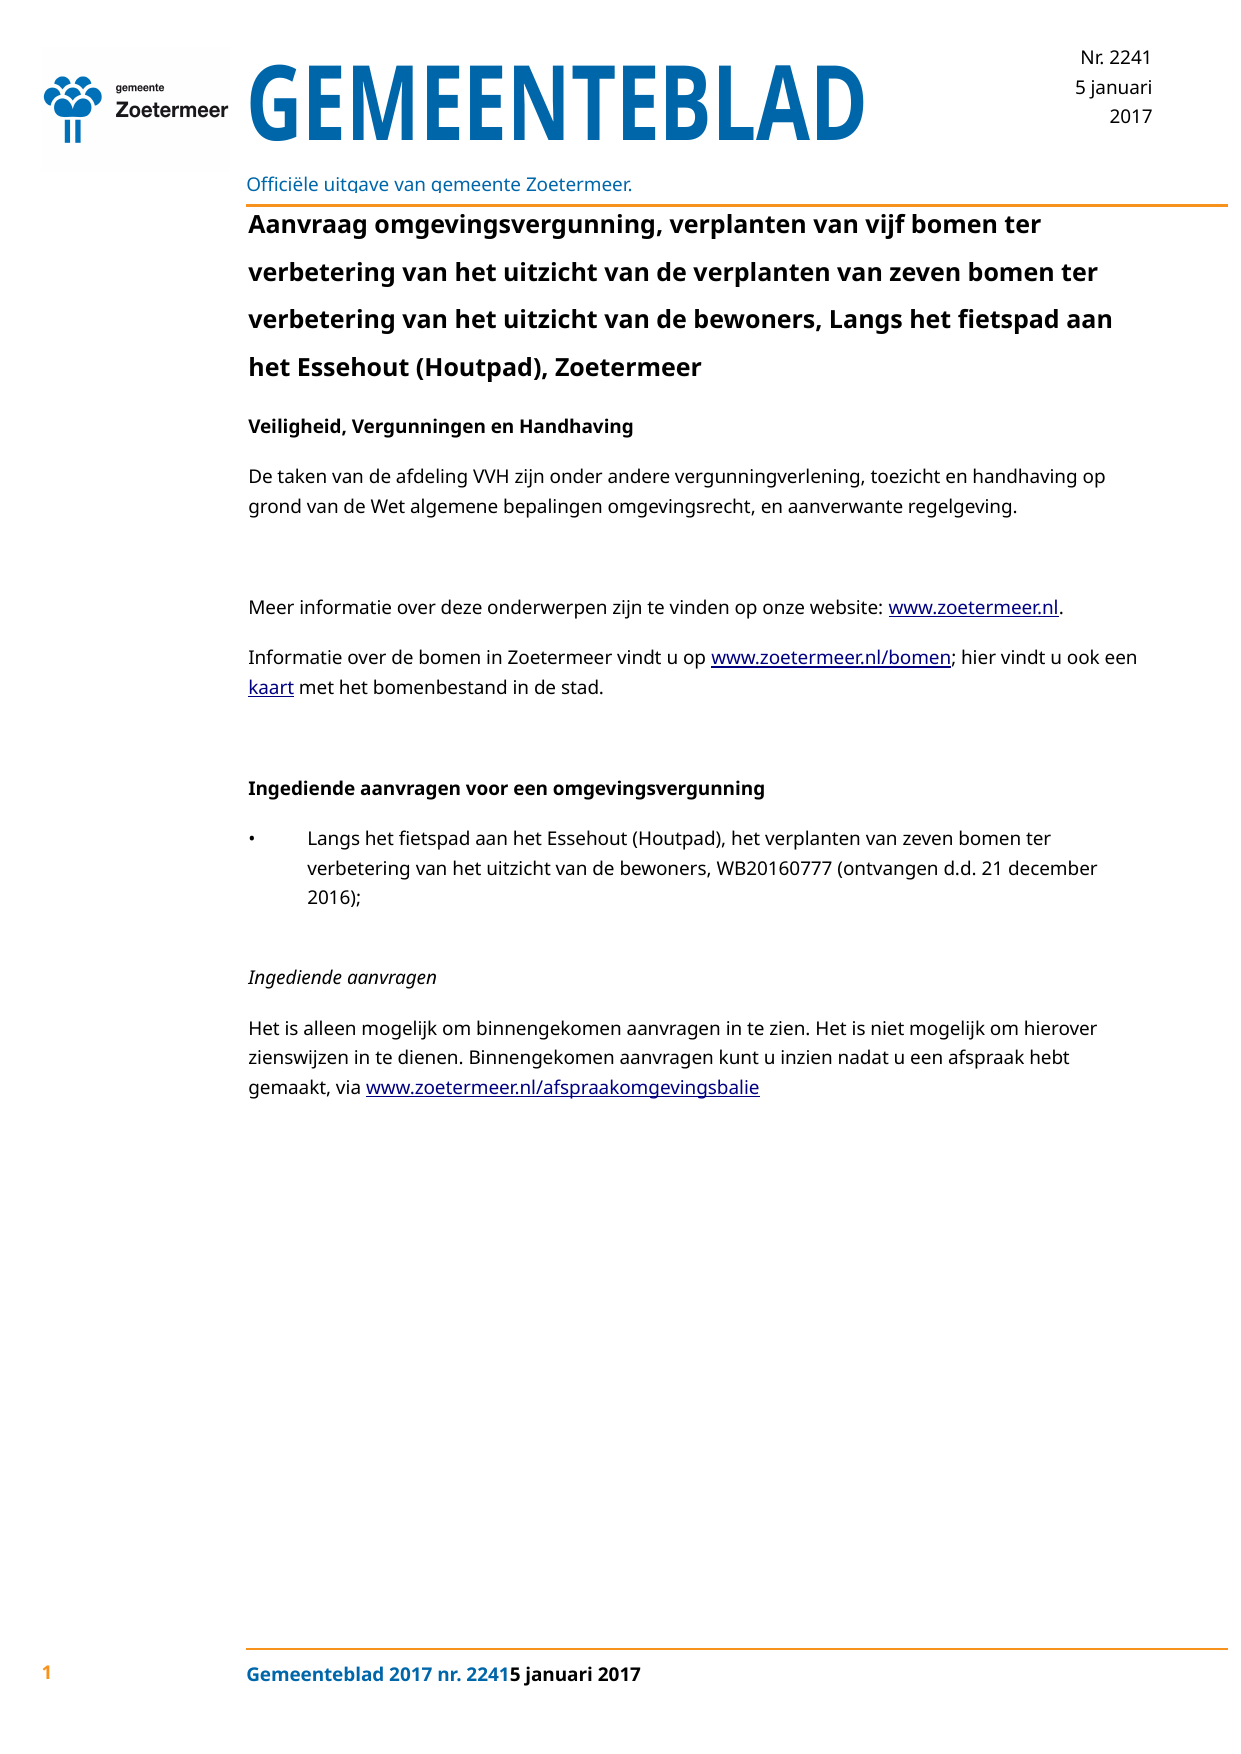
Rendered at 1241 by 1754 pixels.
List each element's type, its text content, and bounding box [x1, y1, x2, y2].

picture [41, 47, 231, 172]
text Ingediende aanvragen [248, 964, 1152, 990]
text De taken van de afdeling VVH zijn onder andere vergunningverlening, toezicht en handhaving op grond van de Wet algemene bepalingen omgevingsrecht, en aanverwante regelgeving. [248, 463, 1152, 519]
text Ingediende aanvragen voor een omgevingsvergunning [248, 775, 1152, 801]
list Langs het fietspad aan het Essehout (Houtpad), het verplanten van zeven bomen ter verbetering van het uitzicht van de bewoners, WB20160777 (ontvangen d.d. 21 december 2016); [248, 825, 1152, 910]
text Het is alleen mogelijk om binnengekomen aanvragen in te zien. Het is niet mogelijk om hierover zienswijzen in te dienen. Binnengekomen aanvragen kunt u inzien nadat u een afspraak hebt gemaakt, via www.zoetermeer.nl/afspraakomgevingsbalie [248, 1015, 1152, 1100]
text Informatie over de bomen in Zoetermeer vindt u op www.zoetermeer.nl/bomen; hier vindt u ook een kaart met het bomenbestand in de stad. [248, 644, 1152, 700]
text Veiligheid, Vergunningen en Handhaving [248, 413, 1152, 439]
text Meer informatie over deze onderwerpen zijn te vinden op onze website: www.zoetermeer.nl. [248, 594, 1152, 620]
text Aanvraag omgevingsvergunning, verplanten van vijf bomen ter verbetering van het uitzicht van de verplanten van zeven bomen ter verbetering van het uitzicht van de bewoners, Langs het fietspad aan het Essehout (Houtpad), Zoetermeer [248, 207, 1152, 384]
